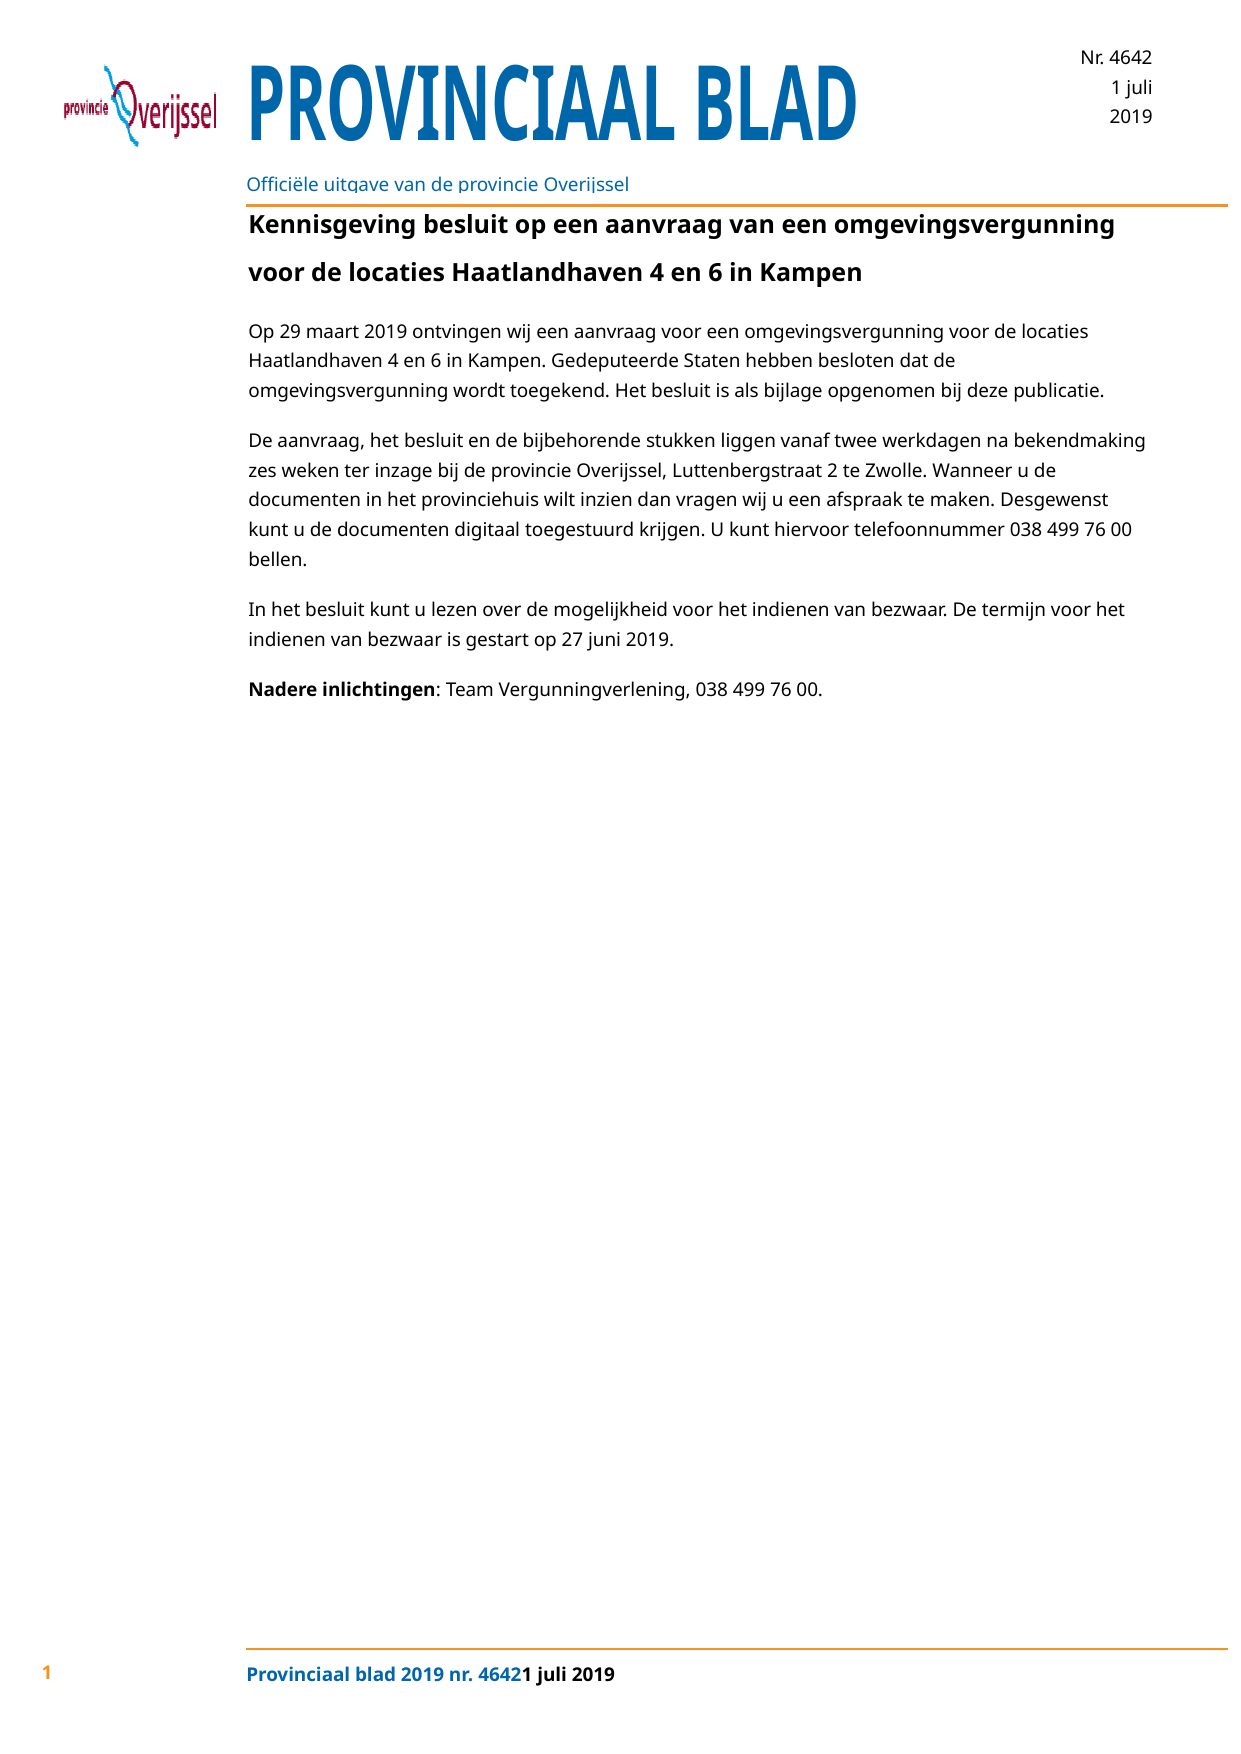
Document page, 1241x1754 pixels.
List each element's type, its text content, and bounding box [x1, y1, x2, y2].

text In het besluit kunt u lezen over de mogelijkheid voor het indienen van bezwaar. De termijn voor het indienen van bezwaar is gestart op 27 juni 2019. [248, 596, 1152, 652]
text De aanvraag, het besluit en de bijbehorende stukken liggen vanaf twee werkdagen na bekendmaking zes weken ter inzage bij de provincie Overijssel, Luttenbergstraat 2 te Zwolle. Wanneer u de documenten in het provinciehuis wilt inzien dan vragen wij u een afspraak te maken. Desgewenst kunt u de documenten digitaal toegestuurd krijgen. U kunt hiervoor telefoonnummer 038 499 76 00 bellen. [248, 427, 1152, 572]
picture [41, 47, 231, 172]
text Op 29 maart 2019 ontvingen wij een aanvraag voor een omgevingsvergunning voor de locaties Haatlandhaven 4 en 6 in Kampen. Gedeputeerde Staten hebben besloten dat de omgevingsvergunning wordt toegekend. Het besluit is als bijlage opgenomen bij deze publicatie. [248, 318, 1152, 403]
text Kennisgeving besluit op een aanvraag van een omgevingsvergunning voor de locaties Haatlandhaven 4 en 6 in Kampen [248, 207, 1152, 288]
text Nadere inlichtingen: Team Vergunningverlening, 038 499 76 00. [248, 676, 1152, 702]
